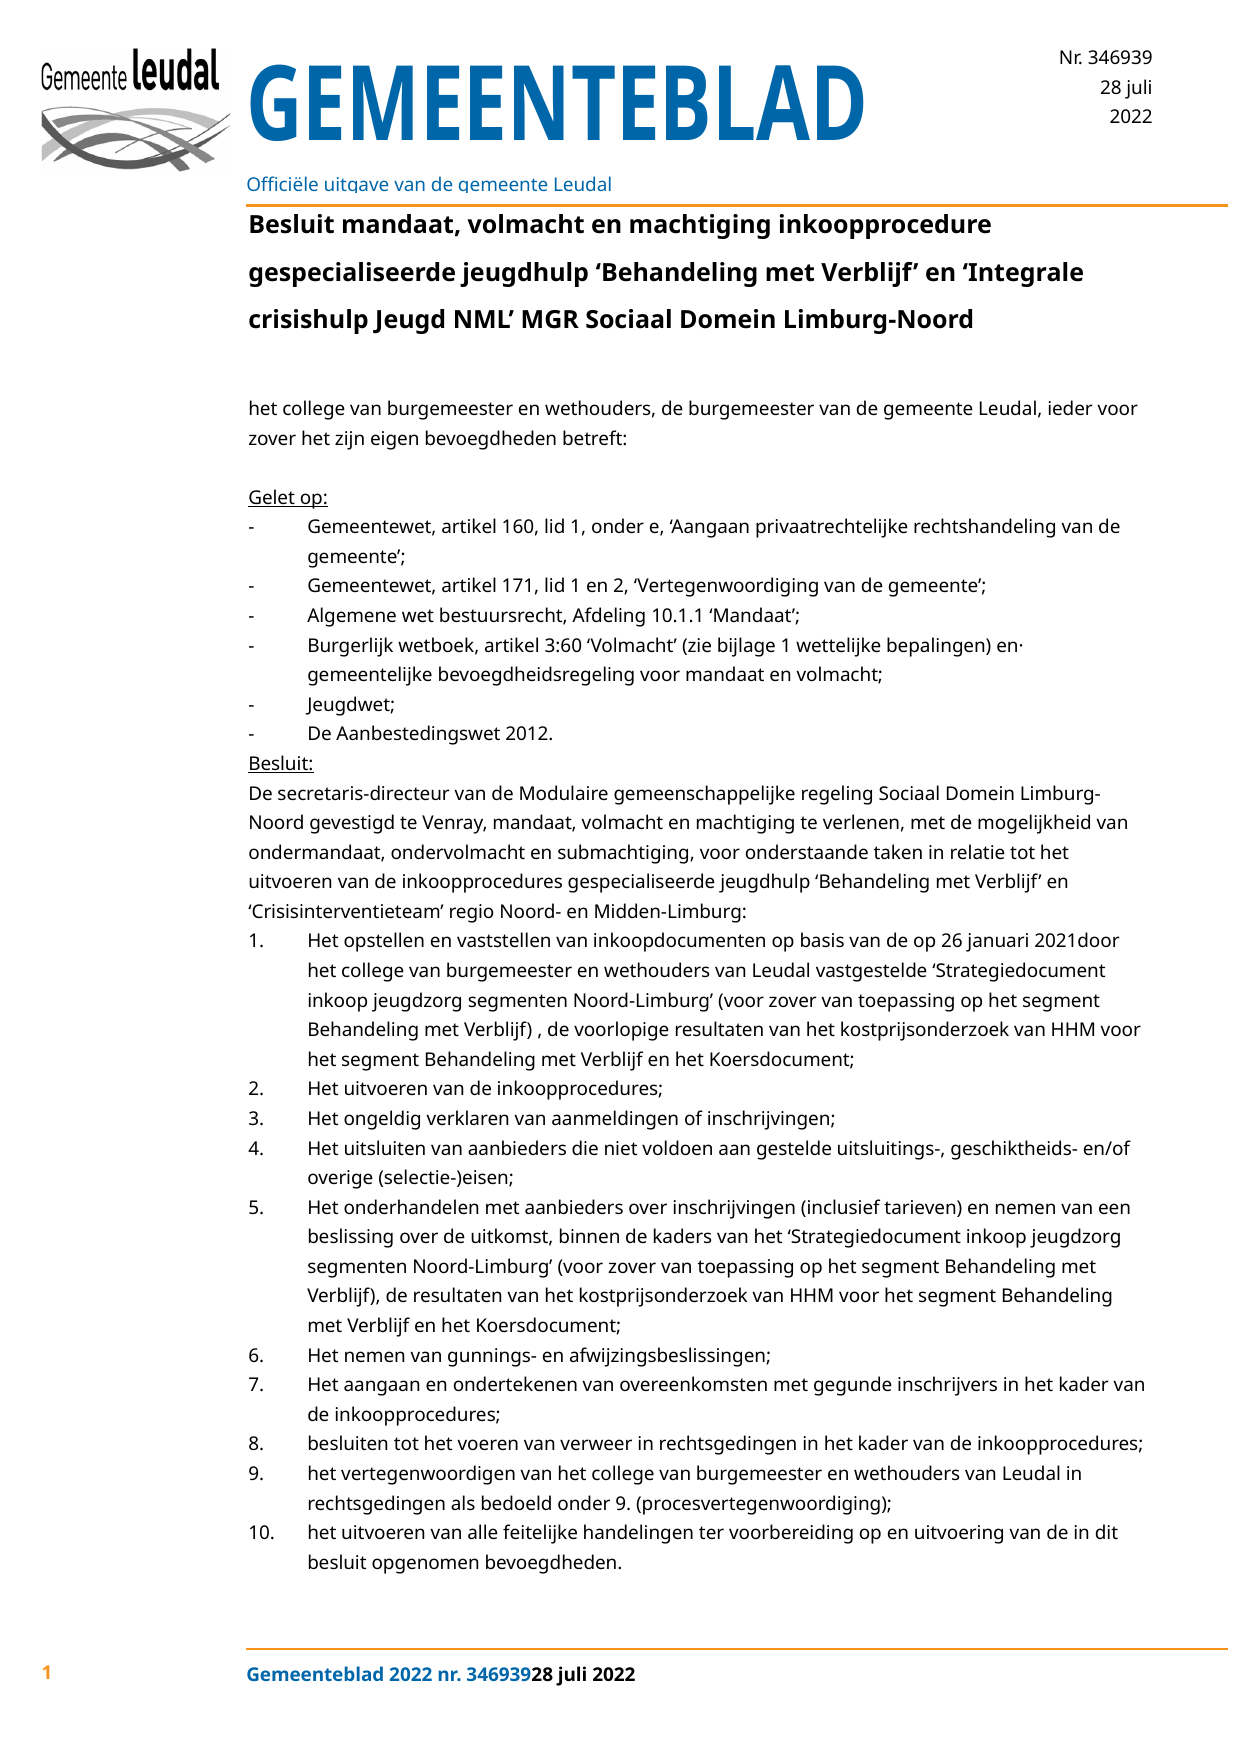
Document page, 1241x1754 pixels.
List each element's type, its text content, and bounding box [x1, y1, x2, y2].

list Het uitvoeren van de inkoopprocedures; [248, 1076, 1152, 1101]
text Besluit mandaat, volmacht en machtiging inkoopprocedure gespecialiseerde jeugdhulp ‘Behandeling met Verblijf’ en ‘Integrale crisishulp Jeugd NML’ MGR Sociaal Domein Limburg-Noord [248, 207, 1152, 336]
list De Aanbestedingswet 2012. [248, 721, 1152, 746]
list Het onderhandelen met aanbieders over inschrijvingen (inclusief tarieven) en nemen van een beslissing over de uitkomst, binnen de kaders van het ‘Strategiedocument inkoop jeugdzorg segmenten Noord-Limburg’ (voor zover van toepassing op het segment Behandeling met Verblijf), de resultaten van het kostprijsonderzoek van HHM voor het segment Behandeling met Verblijf en het Koersdocument; [248, 1194, 1152, 1338]
list Burgerlijk wetboek, artikel 3:60 ‘Volmacht’ (zie bijlage 1 wettelijke bepalingen) en· gemeentelijke bevoegdheidsregeling voor mandaat en volmacht; [248, 632, 1152, 687]
list Het opstellen en vaststellen van inkoopdocumenten op basis van de op 26 januari 2021door het college van burgemeester en wethouders van Leudal vastgestelde ‘Strategiedocument inkoop jeugdzorg segmenten Noord-Limburg’ (voor zover van toepassing op het segment Behandeling met Verblijf) , de voorlopige resultaten van het kostprijsonderzoek van HHM voor het segment Behandeling met Verblijf en het Koersdocument; [248, 928, 1152, 1072]
list Het uitsluiten van aanbieders die niet voldoen aan gestelde uitsluitings-, geschiktheids- en/of overige (selectie-)eisen; [248, 1135, 1152, 1190]
list Het aangaan en ondertekenen van overeenkomsten met gegunde inschrijvers in het kader van de inkoopprocedures; [248, 1371, 1152, 1427]
text Gelet op: [248, 484, 1152, 509]
list het uitvoeren van alle feitelijke handelingen ter voorbereiding op en uitvoering van de in dit besluit opgenomen bevoegdheden. [248, 1519, 1152, 1574]
text het college van burgemeester en wethouders, de burgemeester van de gemeente Leudal, ieder voor zover het zijn eigen bevoegdheden betreft: [248, 395, 1152, 450]
list Algemene wet bestuursrecht, Afdeling 10.1.1 ‘Mandaat’; [248, 602, 1152, 628]
picture [41, 47, 231, 172]
text De secretaris-directeur van de Modulaire gemeenschappelijke regeling Sociaal Domein Limburg-Noord gevestigd te Venray, mandaat, volmacht en machtiging te verlenen, met de mogelijkheid van ondermandaat, ondervolmacht en submachtiging, voor onderstaande taken in relatie tot het uitvoeren van de inkoopprocedures gespecialiseerde jeugdhulp ‘Behandeling met Verblijf’ en ‘Crisisinterventieteam’ regio Noord- en Midden-Limburg: [248, 780, 1152, 924]
list Gemeentewet, artikel 171, lid 1 en 2, ‘Vertegenwoordiging van de gemeente’; [248, 573, 1152, 598]
list Het nemen van gunnings- en afwijzingsbeslissingen; [248, 1342, 1152, 1367]
list Jeugdwet; [248, 691, 1152, 717]
list Het ongeldig verklaren van aanmeldingen of inschrijvingen; [248, 1105, 1152, 1131]
list Gemeentewet, artikel 160, lid 1, onder e, ‘Aangaan privaatrechtelijke rechtshandeling van de gemeente’; [248, 513, 1152, 569]
text Besluit: [248, 750, 1152, 776]
list het vertegenwoordigen van het college van burgemeester en wethouders van Leudal in rechtsgedingen als bedoeld onder 9. (procesvertegenwoordiging); [248, 1460, 1152, 1515]
list besluiten tot het voeren van verweer in rechtsgedingen in het kader van de inkoopprocedures; [248, 1431, 1152, 1456]
